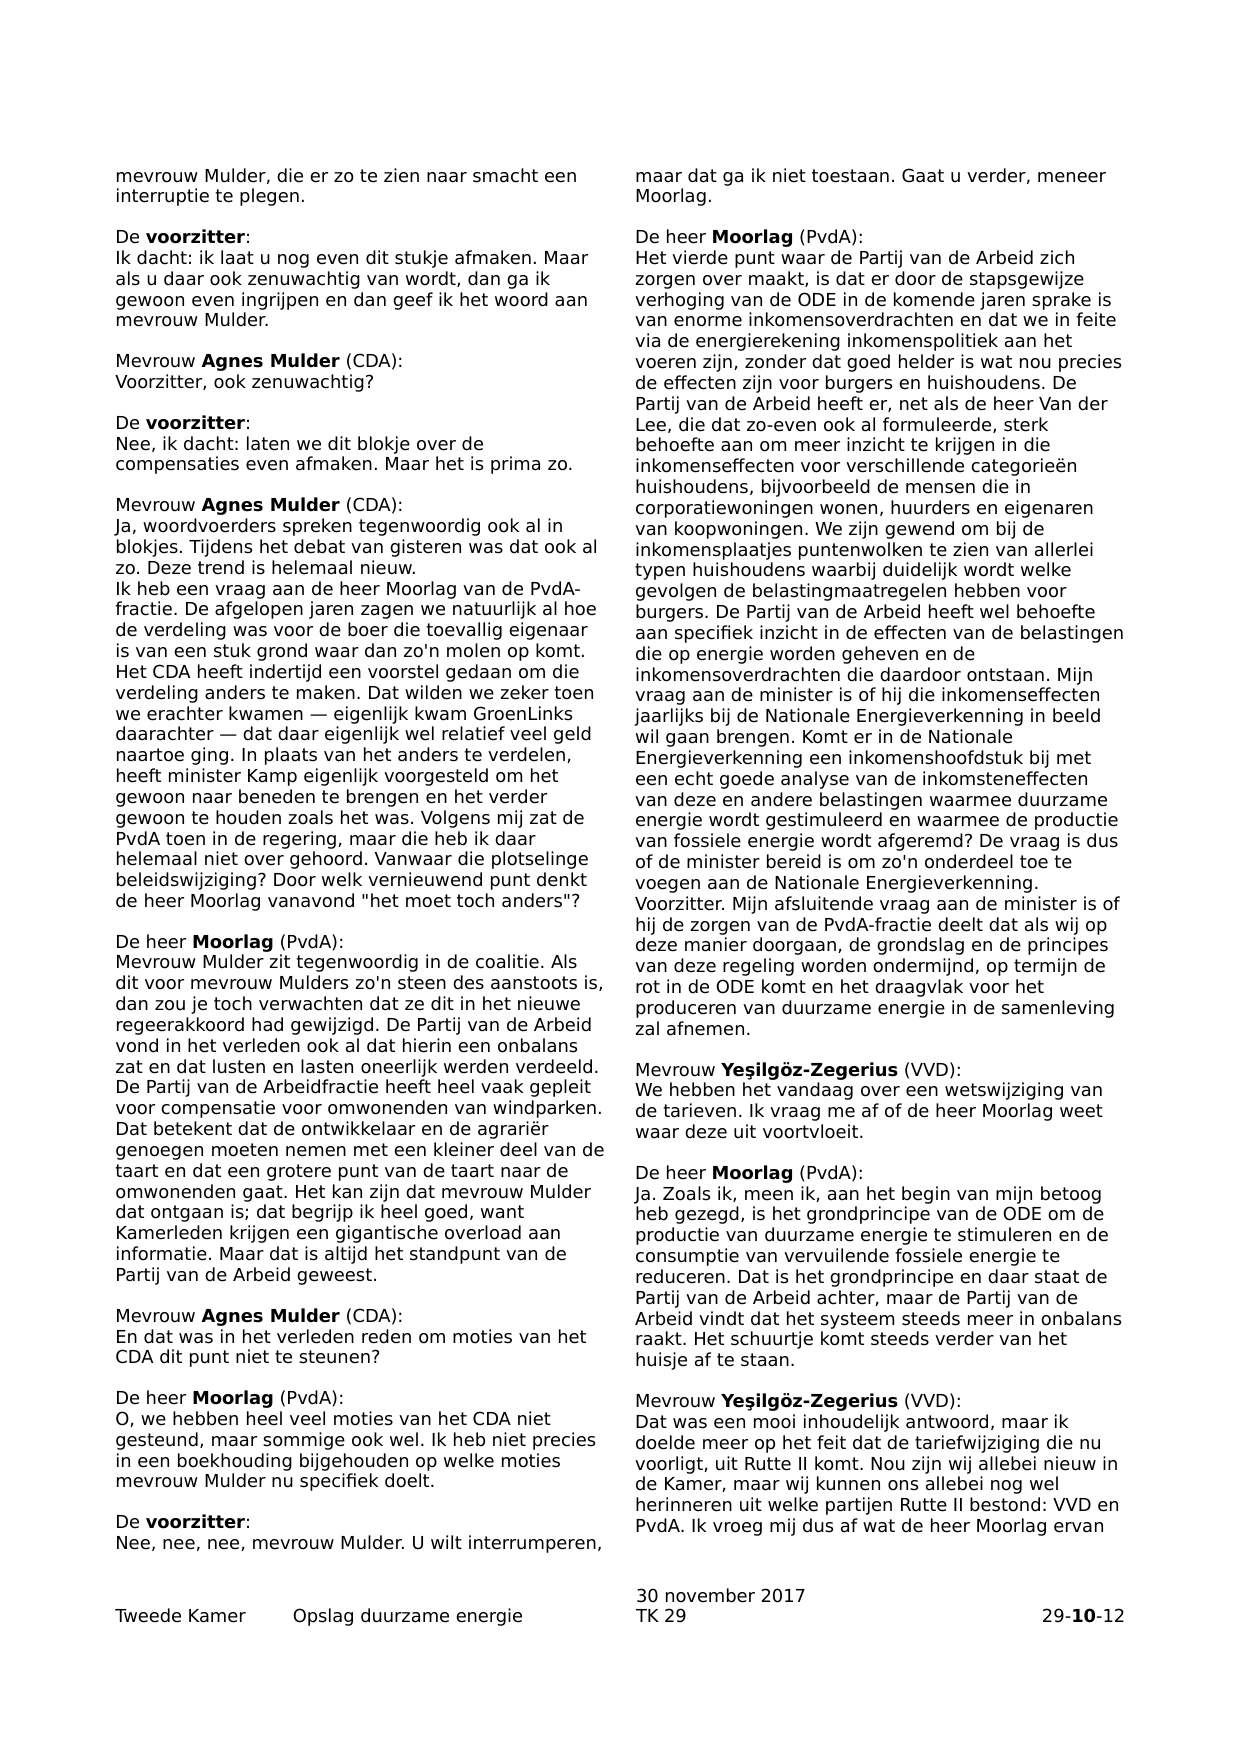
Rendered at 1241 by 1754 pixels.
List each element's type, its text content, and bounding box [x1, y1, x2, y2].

text Voorzitter. Mijn afsluitende vraag aan de minister is of hij de zorgen van de PvdA-fractie deelt dat als wij op deze manier doorgaan, de grondslag en de principes van deze regeling worden ondermijnd, op termijn de rot in de ODE komt en het draagvlak voor het produceren van duurzame energie in de samenleving zal afnemen. [635, 893, 1125, 1039]
text De voorzitter: [115, 227, 605, 248]
text De heer Moorlag (PvdA): [635, 227, 1125, 248]
text En dat was in het verleden reden om moties van het CDA dit punt niet te steunen? [115, 1326, 605, 1368]
text Dat was een mooi inhoudelijk antwoord, maar ik doelde meer op het feit dat de tariefwijziging die nu voorligt, uit Rutte II komt. Nou zijn wij allebei nieuw in de Kamer, maar wij kunnen ons allebei nog wel herinneren uit welke partijen Rutte II bestond: VVD en PvdA. Ik vroeg mij dus af wat de heer Moorlag ervan [635, 1412, 1125, 1537]
text Ik heb een vraag aan de heer Moorlag van de PvdA-fractie. De afgelopen jaren zagen we natuurlijk al hoe de verdeling was voor de boer die toevallig eigenaar is van een stuk grond waar dan zo'n molen op komt. Het CDA heeft indertijd een voorstel gedaan om die verdeling anders te maken. Dat wilden we zeker toen we erachter kwamen — eigenlijk kwam GroenLinks daarachter — dat daar eigenlijk wel relatief veel geld naartoe ging. In plaats van het anders te verdelen, heeft minister Kamp eigenlijk voorgesteld om het gewoon naar beneden te brengen en het verder gewoon te houden zoals het was. Volgens mij zat de PvdA toen in de regering, maar die heb ik daar helemaal niet over gehoord. Vanwaar die plotselinge beleidswijziging? Door welk vernieuwend punt denkt de heer Moorlag vanavond "het moet toch anders"? [115, 578, 605, 912]
text Ja, woordvoerders spreken tegenwoordig ook al in blokjes. Tijdens het debat van gisteren was dat ook al zo. Deze trend is helemaal nieuw. [115, 516, 605, 578]
text De heer Moorlag (PvdA): [115, 932, 605, 952]
text maar dat ga ik niet toestaan. Gaat u verder, meneer Moorlag. [635, 165, 1125, 207]
text We hebben het vandaag over een wetswijziging van de tarieven. Ik vraag me af of de heer Moorlag weet waar deze uit voortvloeit. [635, 1080, 1125, 1143]
text Het vierde punt waar de Partij van de Arbeid zich zorgen over maakt, is dat er door de stapsgewijze verhoging van de ODE in de komende jaren sprake is van enorme inkomensoverdrachten en dat we in feite via de energierekening inkomenspolitiek aan het voeren zijn, zonder dat goed helder is wat nou precies de effecten zijn voor burgers en huishoudens. De Partij van de Arbeid heeft er, net als de heer Van der Lee, die dat zo-even ook al formuleerde, sterk behoefte aan om meer inzicht te krijgen in die inkomenseffecten voor verschillende categorieën huishoudens, bijvoorbeeld de mensen die in corporatiewoningen wonen, huurders en eigenaren van koopwoningen. We zijn gewend om bij de inkomensplaatjes puntenwolken te zien van allerlei typen huishoudens waarbij duidelijk wordt welke gevolgen de belastingmaatregelen hebben voor burgers. De Partij van de Arbeid heeft wel behoefte aan specifiek inzicht in de effecten van de belastingen die op energie worden geheven en de inkomensoverdrachten die daardoor ontstaan. Mijn vraag aan de minister is of hij die inkomenseffecten jaarlijks bij de Nationale Energieverkenning in beeld wil gaan brengen. Komt er in de Nationale Energieverkenning een inkomenshoofdstuk bij met een echt goede analyse van de inkomsteneffecten van deze en andere belastingen waarmee duurzame energie wordt gestimuleerd en waarmee de productie van fossiele energie wordt afgeremd? De vraag is dus of de minister bereid is om zo'n onderdeel toe te voegen aan de Nationale Energieverkenning. [635, 248, 1125, 893]
text De heer Moorlag (PvdA): [635, 1163, 1125, 1183]
text De voorzitter: [115, 1512, 605, 1533]
text Mevrouw Agnes Mulder (CDA): [115, 1306, 605, 1326]
text Mevrouw Mulder zit tegenwoordig in de coalitie. Als dit voor mevrouw Mulders zo'n steen des aanstoots is, dan zou je toch verwachten dat ze dit in het nieuwe regeerakkoord had gewijzigd. De Partij van de Arbeid vond in het verleden ook al dat hierin een onbalans zat en dat lusten en lasten oneerlijk werden verdeeld. De Partij van de Arbeidfractie heeft heel vaak gepleit voor compensatie voor omwonenden van windparken. Dat betekent dat de ontwikkelaar en de agrariër genoegen moeten nemen met een kleiner deel van de taart en dat een grotere punt van de taart naar de omwonenden gaat. Het kan zijn dat mevrouw Mulder dat ontgaan is; dat begrijp ik heel goed, want Kamerleden krijgen een gigantische overload aan informatie. Maar dat is altijd het standpunt van de Partij van de Arbeid geweest. [115, 952, 605, 1286]
text Mevrouw Yeşilgöz-Zegerius (VVD): [635, 1059, 1125, 1080]
text Nee, ik dacht: laten we dit blokje over de compensaties even afmaken. Maar het is prima zo. [115, 433, 605, 475]
text Mevrouw Yeşilgöz-Zegerius (VVD): [635, 1391, 1125, 1412]
text Ik dacht: ik laat u nog even dit stukje afmaken. Maar als u daar ook zenuwachtig van wordt, dan ga ik gewoon even ingrijpen en dan geef ik het woord aan mevrouw Mulder. [115, 248, 605, 331]
text mevrouw Mulder, die er zo te zien naar smacht een interruptie te plegen. [115, 165, 605, 207]
text De voorzitter: [115, 413, 605, 433]
text O, we hebben heel veel moties van het CDA niet gesteund, maar sommige ook wel. Ik heb niet precies in een boekhouding bijgehouden op welke moties mevrouw Mulder nu specifiek doelt. [115, 1409, 605, 1492]
text Ja. Zoals ik, meen ik, aan het begin van mijn betoog heb gezegd, is het grondprincipe van de ODE om de productie van duurzame energie te stimuleren en de consumptie van vervuilende fossiele energie te reduceren. Dat is het grondprincipe en daar staat de Partij van de Arbeid achter, maar de Partij van de Arbeid vindt dat het systeem steeds meer in onbalans raakt. Het schuurtje komt steeds verder van het huisje af te staan. [635, 1183, 1125, 1371]
text Mevrouw Agnes Mulder (CDA): [115, 351, 605, 372]
text Mevrouw Agnes Mulder (CDA): [115, 495, 605, 516]
text De heer Moorlag (PvdA): [115, 1388, 605, 1409]
text Nee, nee, nee, mevrouw Mulder. U wilt interrumperen, [115, 1533, 605, 1554]
text Voorzitter, ook zenuwachtig? [115, 372, 605, 393]
